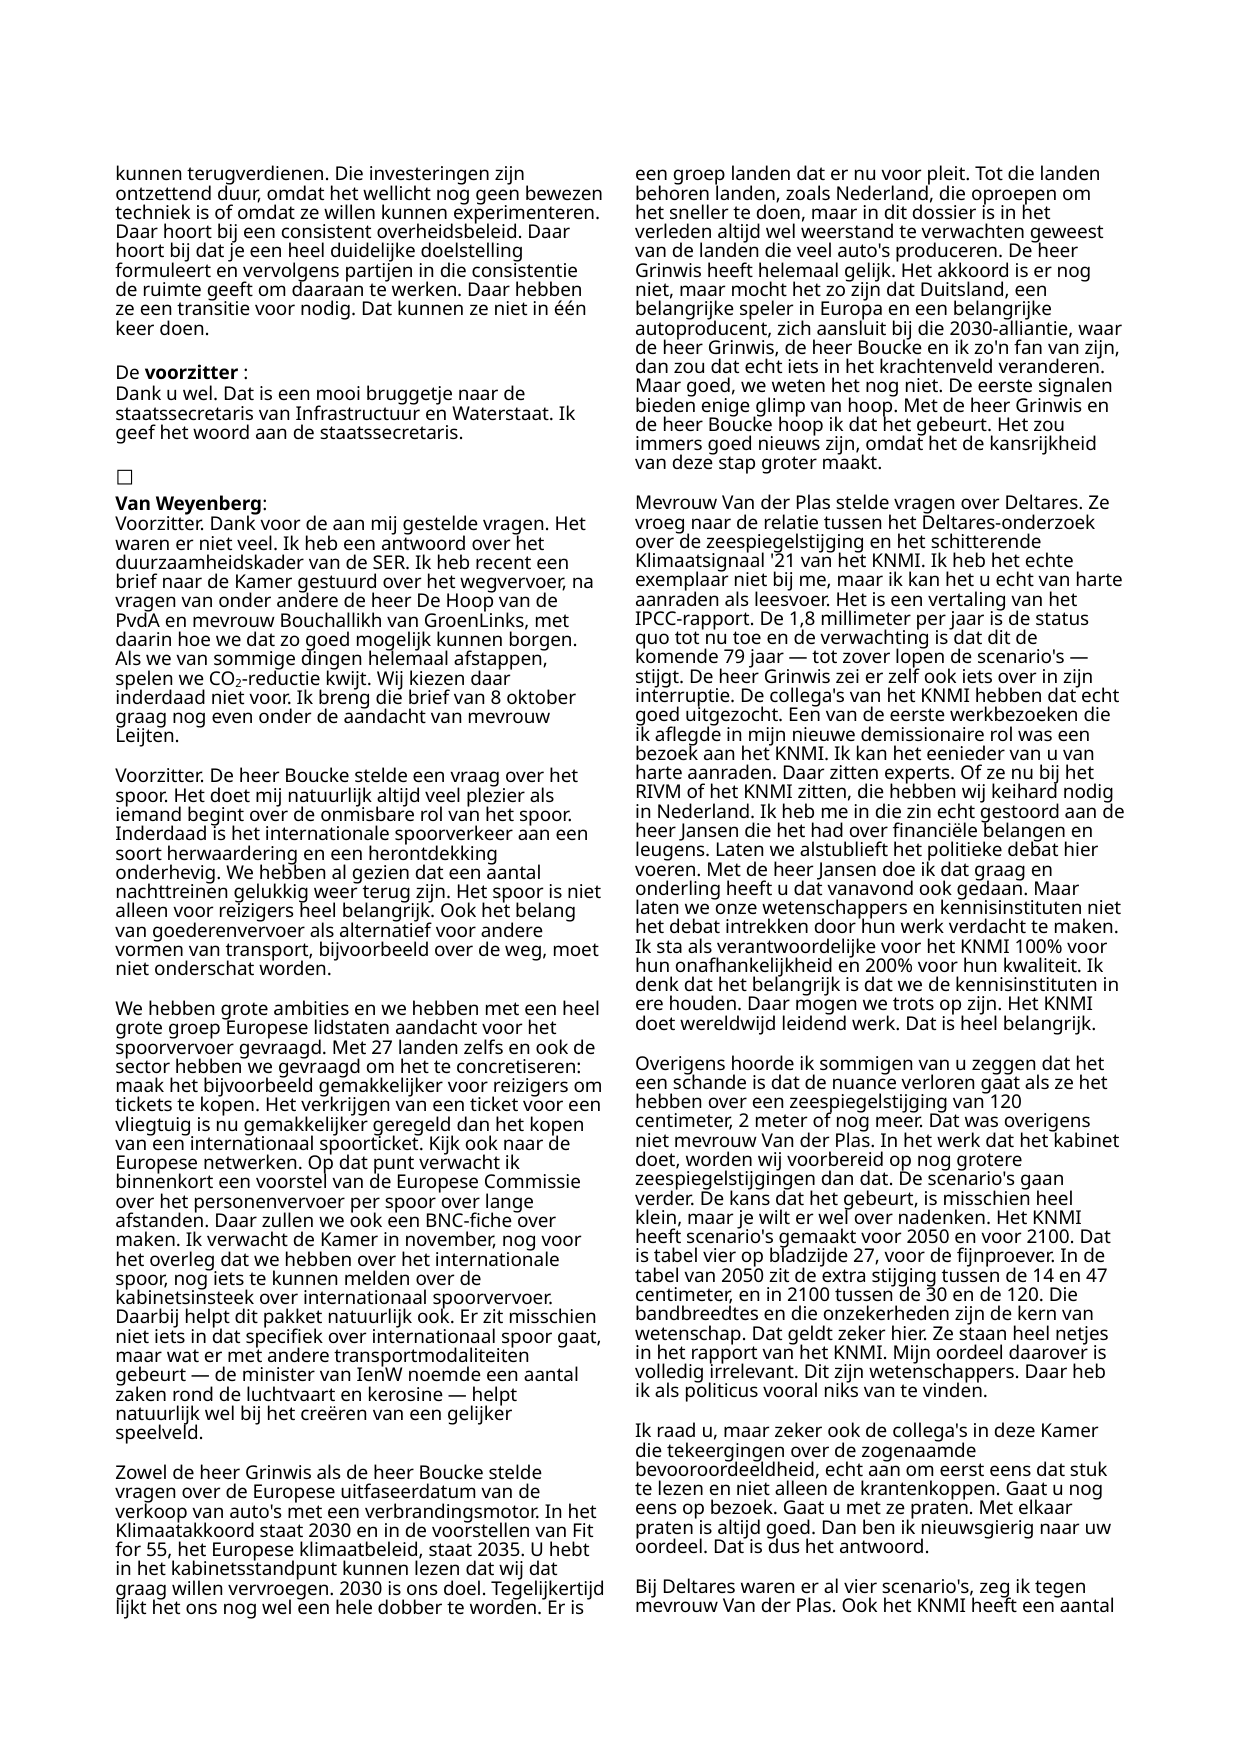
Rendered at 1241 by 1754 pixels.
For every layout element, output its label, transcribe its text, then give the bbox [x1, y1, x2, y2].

text Voorzitter. De heer Boucke stelde een vraag over het spoor. Het doet mij natuurlijk altijd veel plezier als iemand begint over de onmisbare rol van het spoor. Inderdaad is het internationale spoorverkeer aan een soort herwaardering en een herontdekking onderhevig. We hebben al gezien dat een aantal nachttreinen gelukkig weer terug zijn. Het spoor is niet alleen voor reizigers heel belangrijk. Ook het belang van goederenvervoer als alternatief voor andere vormen van transport, bijvoorbeeld over de weg, moet niet onderschat worden. [115, 767, 605, 979]
text De voorzitter : [115, 359, 605, 385]
text Zowel de heer Grinwis als de heer Boucke stelde vragen over de Europese uitfaseerdatum van de verkoop van auto's met een verbrandingsmotor. In het Klimaatakkoord staat 2030 en in de voorstellen van Fit for 55, het Europese klimaatbeleid, staat 2035. U hebt in het kabinetsstandpunt kunnen lezen dat wij dat graag willen vervroegen. 2030 is ons doel. Tegelijkertijd lijkt het ons nog wel een hele dobber te worden. Er is [115, 1464, 605, 1618]
text Dank u wel. Dat is een mooi bruggetje naar de staatssecretaris van Infrastructuur en Waterstaat. Ik geef het woord aan de staatssecretaris. [115, 385, 605, 443]
text Ik raad u, maar zeker ook de collega's in deze Kamer die tekeergingen over de zogenaamde bevooroordeeldheid, echt aan om eerst eens dat stuk te lezen en niet alleen de krantenkoppen. Gaat u nog eens op bezoek. Gaat u met ze praten. Met elkaar praten is altijd goed. Dan ben ik nieuwsgierig naar uw oordeel. Dat is dus het antwoord. [635, 1422, 1125, 1557]
text ⬜ [115, 464, 605, 490]
text Mevrouw Van der Plas stelde vragen over Deltares. Ze vroeg naar de relatie tussen het Deltares-onderzoek over de zeespiegelstijging en het schitterende Klimaatsignaal '21 van het KNMI. Ik heb het echte exemplaar niet bij me, maar ik kan het u echt van harte aanraden als leesvoer. Het is een vertaling van het IPCC-rapport. De 1,8 millimeter per jaar is de status quo tot nu toe en de verwachting is dat dit de komende 79 jaar — tot zover lopen de scenario's — stijgt. De heer Grinwis zei er zelf ook iets over in zijn interruptie. De collega's van het KNMI hebben dat echt goed uitgezocht. Een van de eerste werkbezoeken die ik aflegde in mijn nieuwe demissionaire rol was een bezoek aan het KNMI. Ik kan het eenieder van u van harte aanraden. Daar zitten experts. Of ze nu bij het RIVM of het KNMI zitten, die hebben wij keihard nodig in Nederland. Ik heb me in die zin echt gestoord aan de heer Jansen die het had over financiële belangen en leugens. Laten we alstublieft het politieke debat hier voeren. Met de heer Jansen doe ik dat graag en onderling heeft u dat vanavond ook gedaan. Maar laten we onze wetenschappers en kennisinstituten niet het debat intrekken door hun werk verdacht te maken. Ik sta als verantwoordelijke voor het KNMI 100% voor hun onafhankelijkheid en 200% voor hun kwaliteit. Ik denk dat het belangrijk is dat we de kennisinstituten in ere houden. Daar mogen we trots op zijn. Het KNMI doet wereldwijd leidend werk. Dat is heel belangrijk. [635, 494, 1125, 1034]
text Bij Deltares waren er al vier scenario's, zeg ik tegen mevrouw Van der Plas. Ook het KNMI heeft een aantal [635, 1578, 1125, 1616]
text Overigens hoorde ik sommigen van u zeggen dat het een schande is dat de nuance verloren gaat als ze het hebben over een zeespiegelstijging van 120 centimeter, 2 meter of nog meer. Dat was overigens niet mevrouw Van der Plas. In het werk dat het kabinet doet, worden wij voorbereid op nog grotere zeespiegelstijgingen dan dat. De scenario's gaan verder. De kans dat het gebeurt, is misschien heel klein, maar je wilt er wel over nadenken. Het KNMI heeft scenario's gemaakt voor 2050 en voor 2100. Dat is tabel vier op bladzijde 27, voor de fijnproever. In de tabel van 2050 zit de extra stijging tussen de 14 en 47 centimeter, en in 2100 tussen de 30 en de 120. Die bandbreedtes en die onzekerheden zijn de kern van wetenschap. Dat geldt zeker hier. Ze staan heel netjes in het rapport van het KNMI. Mijn oordeel daarover is volledig irrelevant. Dit zijn wetenschappers. Daar heb ik als politicus vooral niks van te vinden. [635, 1055, 1125, 1402]
text Voorzitter. Dank voor de aan mij gestelde vragen. Het waren er niet veel. Ik heb een antwoord over het duurzaamheidskader van de SER. Ik heb recent een brief naar de Kamer gestuurd over het wegvervoer, na vragen van onder andere de heer De Hoop van de PvdA en mevrouw Bouchallikh van GroenLinks, met daarin hoe we dat zo goed mogelijk kunnen borgen. Als we van sommige dingen helemaal afstappen, spelen we CO2-reductie kwijt. Wij kiezen daar inderdaad niet voor. Ik breng die brief van 8 oktober graag nog even onder de aandacht van mevrouw Leijten. [115, 515, 605, 747]
text Van Weyenberg: [115, 490, 605, 515]
text kunnen terugverdienen. Die investeringen zijn ontzettend duur, omdat het wellicht nog geen bewezen techniek is of omdat ze willen kunnen experimenteren. Daar hoort bij een consistent overheidsbeleid. Daar hoort bij dat je een heel duidelijke doelstelling formuleert en vervolgens partijen in die consistentie de ruimte geeft om daaraan te werken. Daar hebben ze een transitie voor nodig. Dat kunnen ze niet in één keer doen. [115, 165, 605, 339]
text een groep landen dat er nu voor pleit. Tot die landen behoren landen, zoals Nederland, die oproepen om het sneller te doen, maar in dit dossier is in het verleden altijd wel weerstand te verwachten geweest van de landen die veel auto's produceren. De heer Grinwis heeft helemaal gelijk. Het akkoord is er nog niet, maar mocht het zo zijn dat Duitsland, een belangrijke speler in Europa en een belangrijke autoproducent, zich aansluit bij die 2030-alliantie, waar de heer Grinwis, de heer Boucke en ik zo'n fan van zijn, dan zou dat echt iets in het krachtenveld veranderen. Maar goed, we weten het nog niet. De eerste signalen bieden enige glimp van hoop. Met de heer Grinwis en de heer Boucke hoop ik dat het gebeurt. Het zou immers goed nieuws zijn, omdat het de kansrijkheid van deze stap groter maakt. [635, 165, 1125, 474]
text We hebben grote ambities en we hebben met een heel grote groep Europese lidstaten aandacht voor het spoorvervoer gevraagd. Met 27 landen zelfs en ook de sector hebben we gevraagd om het te concretiseren: maak het bijvoorbeeld gemakkelijker voor reizigers om tickets te kopen. Het verkrijgen van een ticket voor een vliegtuig is nu gemakkelijker geregeld dan het kopen van een internationaal spoorticket. Kijk ook naar de Europese netwerken. Op dat punt verwacht ik binnenkort een voorstel van de Europese Commissie over het personenvervoer per spoor over lange afstanden. Daar zullen we ook een BNC-fiche over maken. Ik verwacht de Kamer in november, nog voor het overleg dat we hebben over het internationale spoor, nog iets te kunnen melden over de kabinetsinsteek over internationaal spoorvervoer. Daarbij helpt dit pakket natuurlijk ook. Er zit misschien niet iets in dat specifiek over internationaal spoor gaat, maar wat er met andere transportmodaliteiten gebeurt — de minister van IenW noemde een aantal zaken rond de luchtvaart en kerosine — helpt natuurlijk wel bij het creëren van een gelijker speelveld. [115, 1000, 605, 1443]
